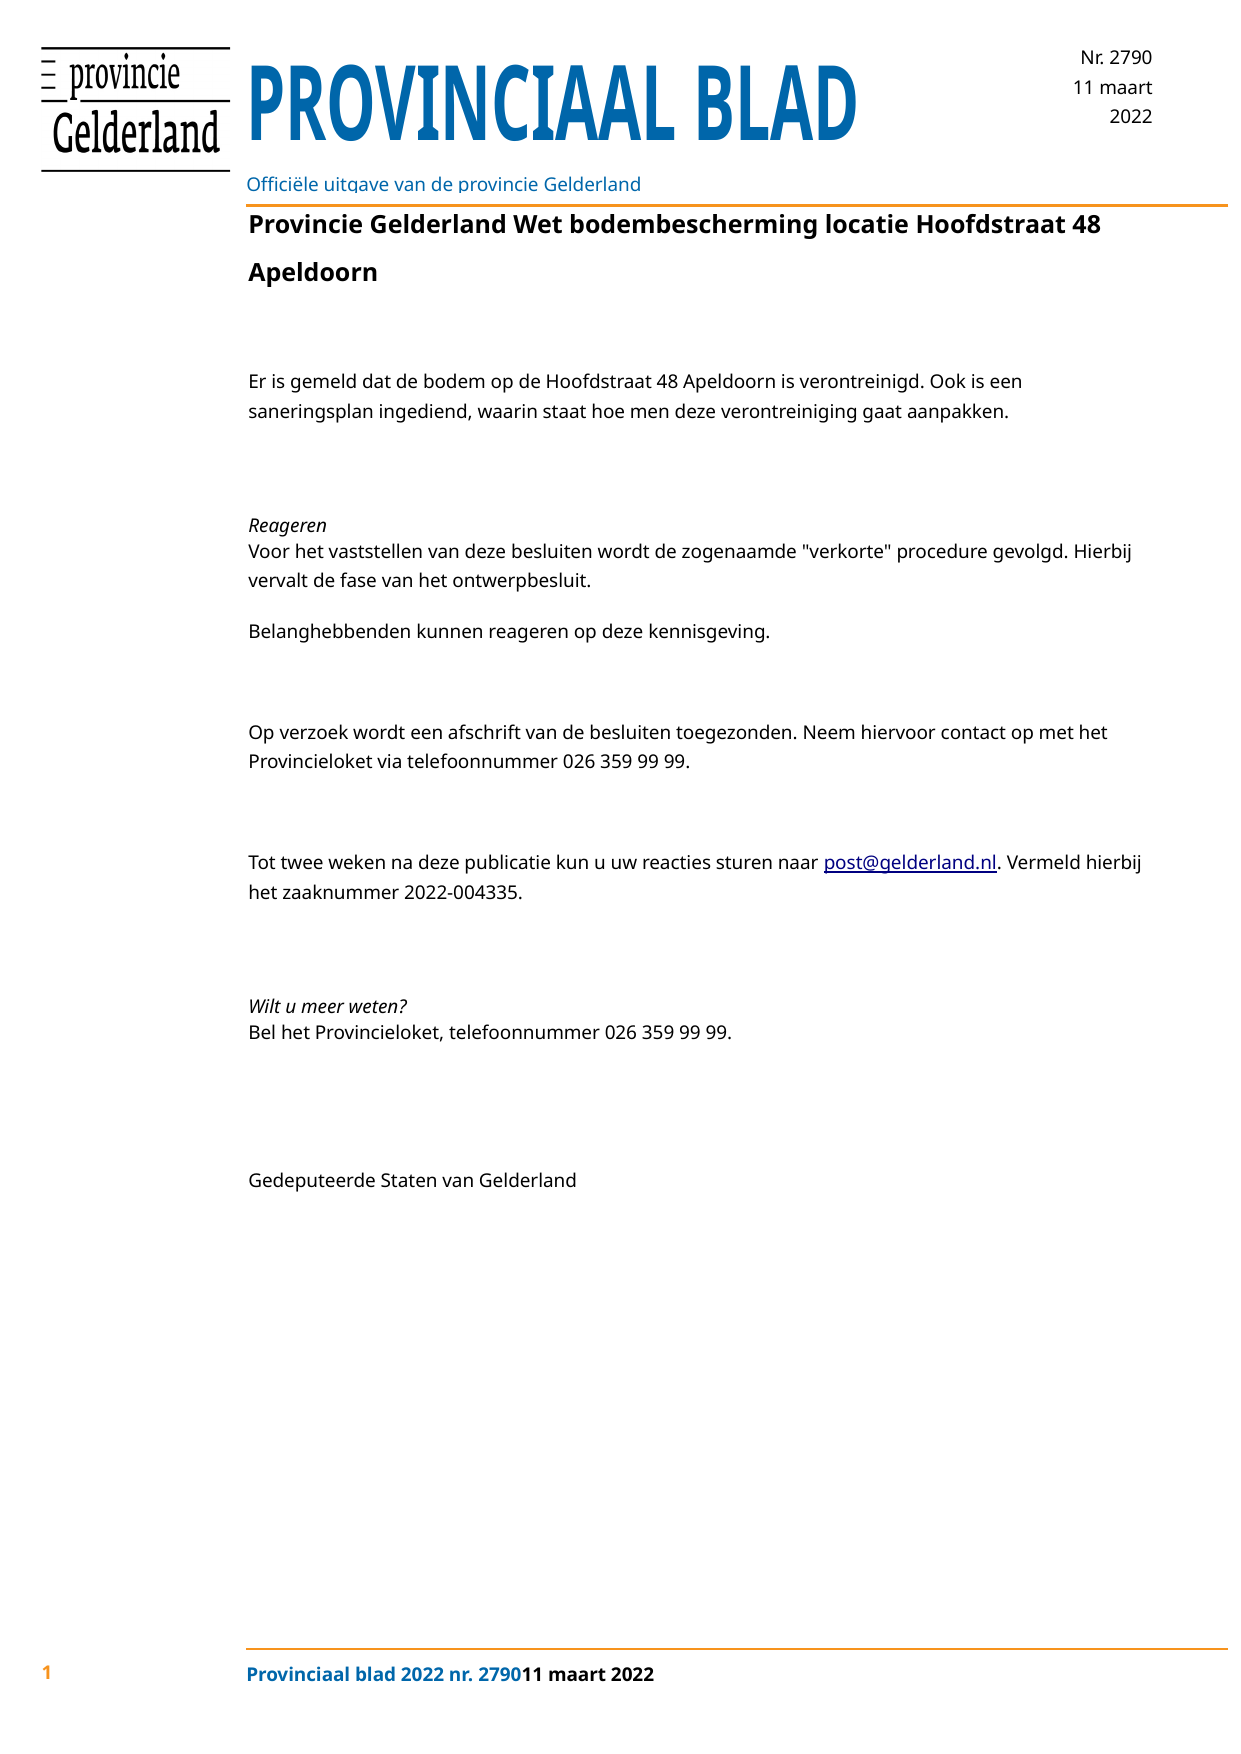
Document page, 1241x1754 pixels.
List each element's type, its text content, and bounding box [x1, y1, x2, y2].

text Er is gemeld dat de bodem op de Hoofdstraat 48 Apeldoorn is verontreinigd. Ook is een saneringsplan ingediend, waarin staat hoe men deze verontreiniging gaat aanpakken. [248, 368, 1152, 424]
picture [41, 47, 231, 172]
text Op verzoek wordt een afschrift van de besluiten toegezonden. Neem hiervoor contact op met het Provincieloket via telefoonnummer 026 359 99 99. [248, 719, 1152, 774]
text Gedeputeerde Staten van Gelderland [248, 1168, 1152, 1193]
text Provincie Gelderland Wet bodembescherming locatie Hoofdstraat 48 Apeldoorn [248, 207, 1152, 288]
text Bel het Provincieloket, telefoonnummer 026 359 99 99. [248, 1019, 1152, 1045]
text Wilt u meer weten? [248, 993, 1152, 1019]
text Belanghebbenden kunnen reageren op deze kennisgeving. [248, 618, 1152, 644]
text Voor het vaststellen van deze besluiten wordt de zogenaamde "verkorte" procedure gevolgd. Hierbij vervalt de fase van het ontwerpbesluit. [248, 538, 1152, 593]
text Tot twee weken na deze publicatie kun u uw reacties sturen naar post@gelderland.nl. Vermeld hierbij het zaaknummer 2022-004335. [248, 849, 1152, 904]
text Reageren [248, 512, 1152, 538]
